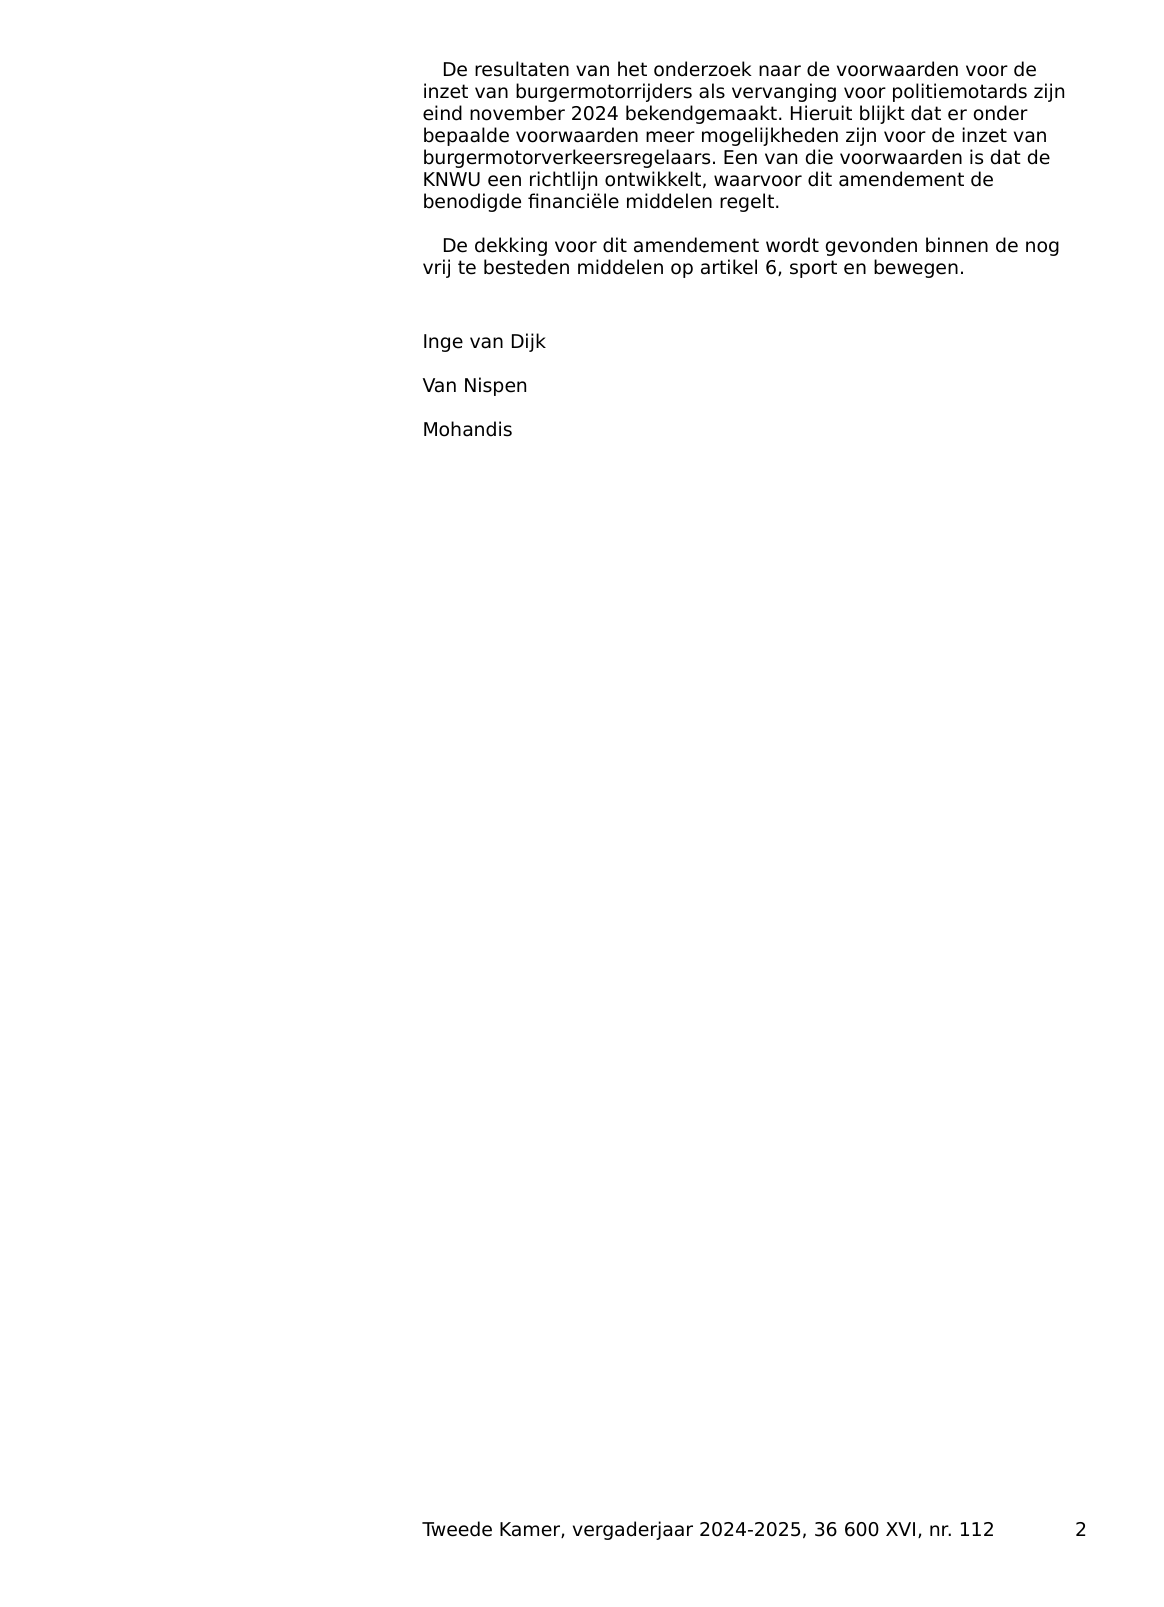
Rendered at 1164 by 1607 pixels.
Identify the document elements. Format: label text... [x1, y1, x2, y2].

text De dekking voor dit amendement wordt gevonden binnen de nog vrij te besteden middelen op artikel 6, sport en bewegen. [422, 235, 1087, 279]
text Inge van Dijk Van Nispen Mohandis [422, 309, 1087, 441]
text De resultaten van het onderzoek naar de voorwaarden voor de inzet van burgermotorrijders als vervanging voor politiemotards zijn eind november 2024 bekendgemaakt. Hieruit blijkt dat er onder bepaalde voorwaarden meer mogelijkheden zijn voor de inzet van burgermotorverkeersregelaars. Een van die voorwaarden is dat de KNWU een richtlijn ontwikkelt, waarvoor dit amendement de benodigde financiële middelen regelt. [422, 59, 1087, 213]
